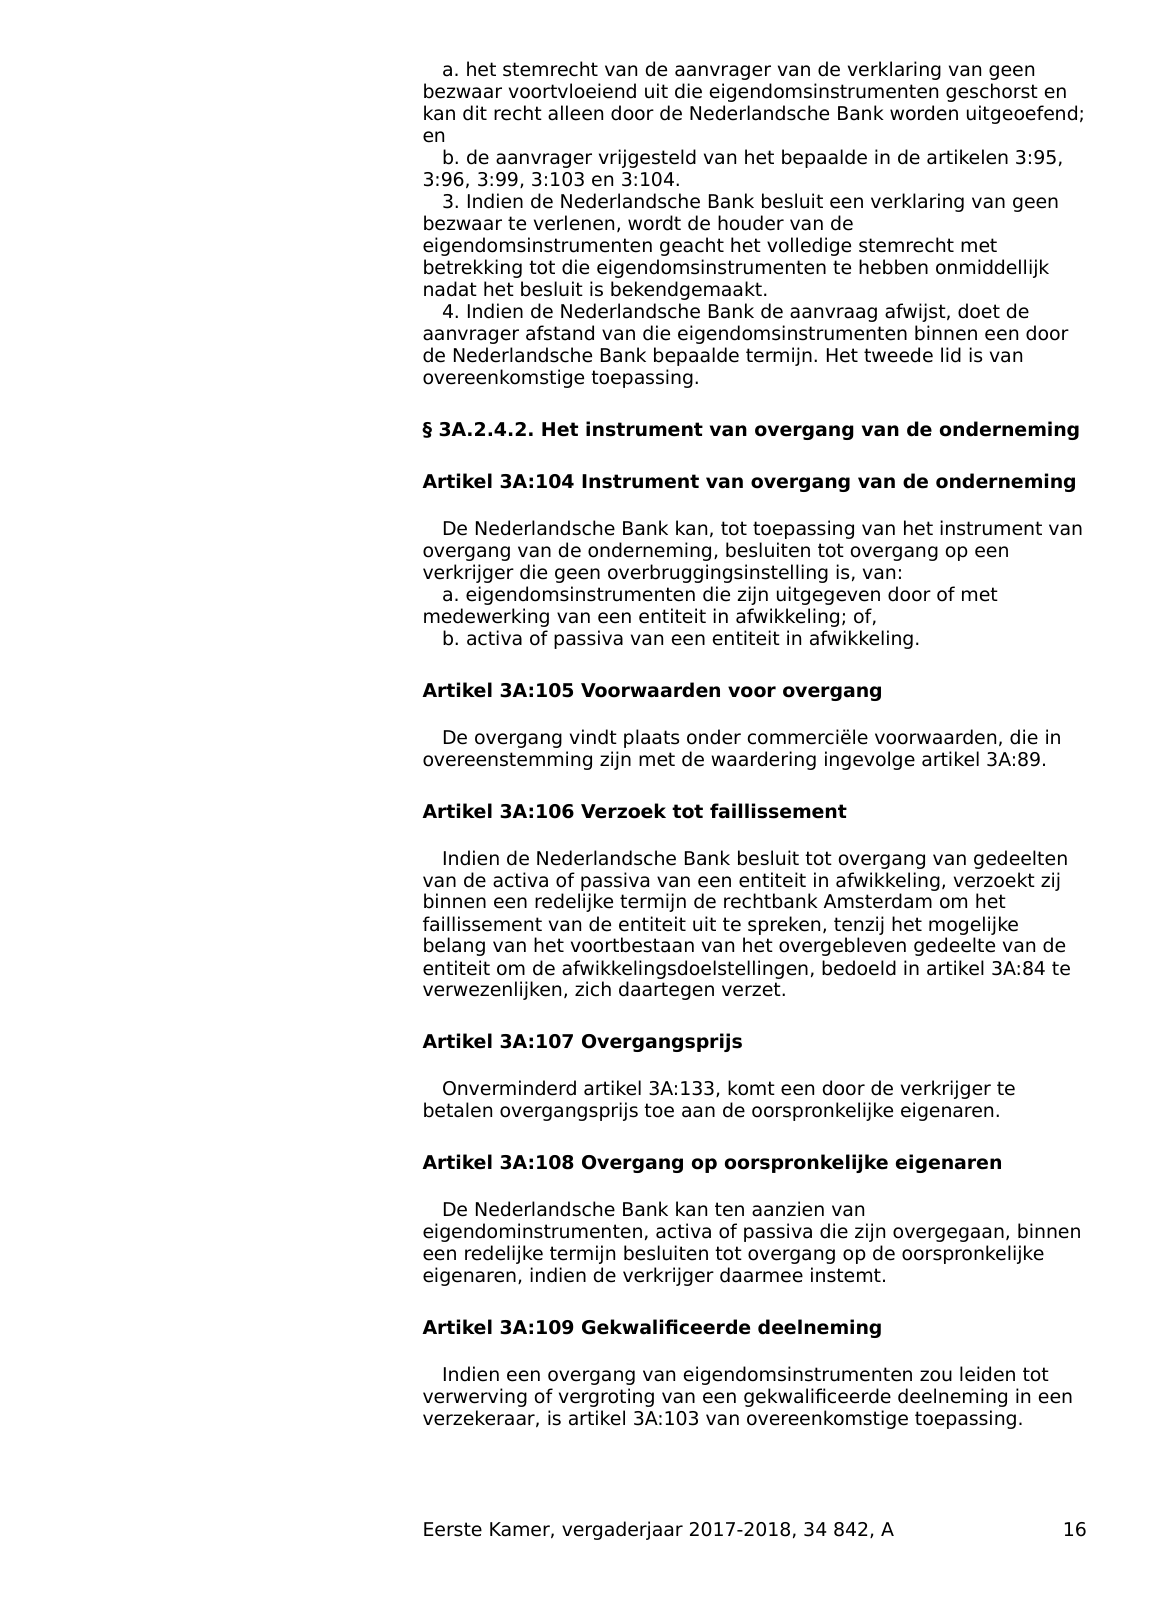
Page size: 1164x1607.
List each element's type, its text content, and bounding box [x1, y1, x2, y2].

text De Nederlandsche Bank kan ten aanzien van eigendominstrumenten, activa of passiva die zijn overgegaan, binnen een redelijke termijn besluiten tot overgang op de oorspronkelijke eigenaren, indien de verkrijger daarmee instemt. [422, 1199, 1087, 1287]
subtitle Artikel 3A:107 Overgangsprijs [422, 1031, 1087, 1053]
subtitle § 3A.2.4.2. Het instrument van overgang van de onderneming [422, 419, 1087, 441]
text 3. Indien de Nederlandsche Bank besluit een verklaring van geen bezwaar te verlenen, wordt de houder van de eigendomsinstrumenten geacht het volledige stemrecht met betrekking tot die eigendomsinstrumenten te hebben onmiddellijk nadat het besluit is bekendgemaakt. [422, 191, 1087, 301]
text Indien de Nederlandsche Bank besluit tot overgang van gedeelten van de activa of passiva van een entiteit in afwikkeling, verzoekt zij binnen een redelijke termijn de rechtbank Amsterdam om het faillissement van de entiteit uit te spreken, tenzij het mogelijke belang van het voortbestaan van het overgebleven gedeelte van de entiteit om de afwikkelingsdoelstellingen, bedoeld in artikel 3A:84 te verwezenlijken, zich daartegen verzet. [422, 847, 1087, 1001]
subtitle Artikel 3A:106 Verzoek tot faillissement [422, 801, 1087, 822]
text a. eigendomsinstrumenten die zijn uitgegeven door of met medewerking van een entiteit in afwikkeling; of, [422, 584, 1087, 628]
text Indien een overgang van eigendomsinstrumenten zou leiden tot verwerving of vergroting van een gekwalificeerde deelneming in een verzekeraar, is artikel 3A:103 van overeenkomstige toepassing. [422, 1364, 1087, 1430]
text Onverminderd artikel 3A:133, komt een door de verkrijger te betalen overgangsprijs toe aan de oorspronkelijke eigenaren. [422, 1078, 1087, 1122]
text a. het stemrecht van de aanvrager van de verklaring van geen bezwaar voortvloeiend uit die eigendomsinstrumenten geschorst en kan dit recht alleen door de Nederlandsche Bank worden uitgeoefend; en [422, 59, 1087, 147]
text b. activa of passiva van een entiteit in afwikkeling. [422, 628, 1087, 649]
text De overgang vindt plaats onder commerciële voorwaarden, die in overeenstemming zijn met de waardering ingevolge artikel 3A:89. [422, 727, 1087, 771]
subtitle Artikel 3A:105 Voorwaarden voor overgang [422, 679, 1087, 702]
subtitle Artikel 3A:109 Gekwalificeerde deelneming [422, 1317, 1087, 1339]
text De Nederlandsche Bank kan, tot toepassing van het instrument van overgang van de onderneming, besluiten tot overgang op een verkrijger die geen overbruggingsinstelling is, van: [422, 518, 1087, 584]
text b. de aanvrager vrijgesteld van het bepaalde in de artikelen 3:95, 3:96, 3:99, 3:103 en 3:104. [422, 147, 1087, 191]
subtitle Artikel 3A:108 Overgang op oorspronkelijke eigenaren [422, 1152, 1087, 1174]
subtitle Artikel 3A:104 Instrument van overgang van de onderneming [422, 471, 1087, 493]
text 4. Indien de Nederlandsche Bank de aanvraag afwijst, doet de aanvrager afstand van die eigendomsinstrumenten binnen een door de Nederlandsche Bank bepaalde termijn. Het tweede lid is van overeenkomstige toepassing. [422, 301, 1087, 389]
